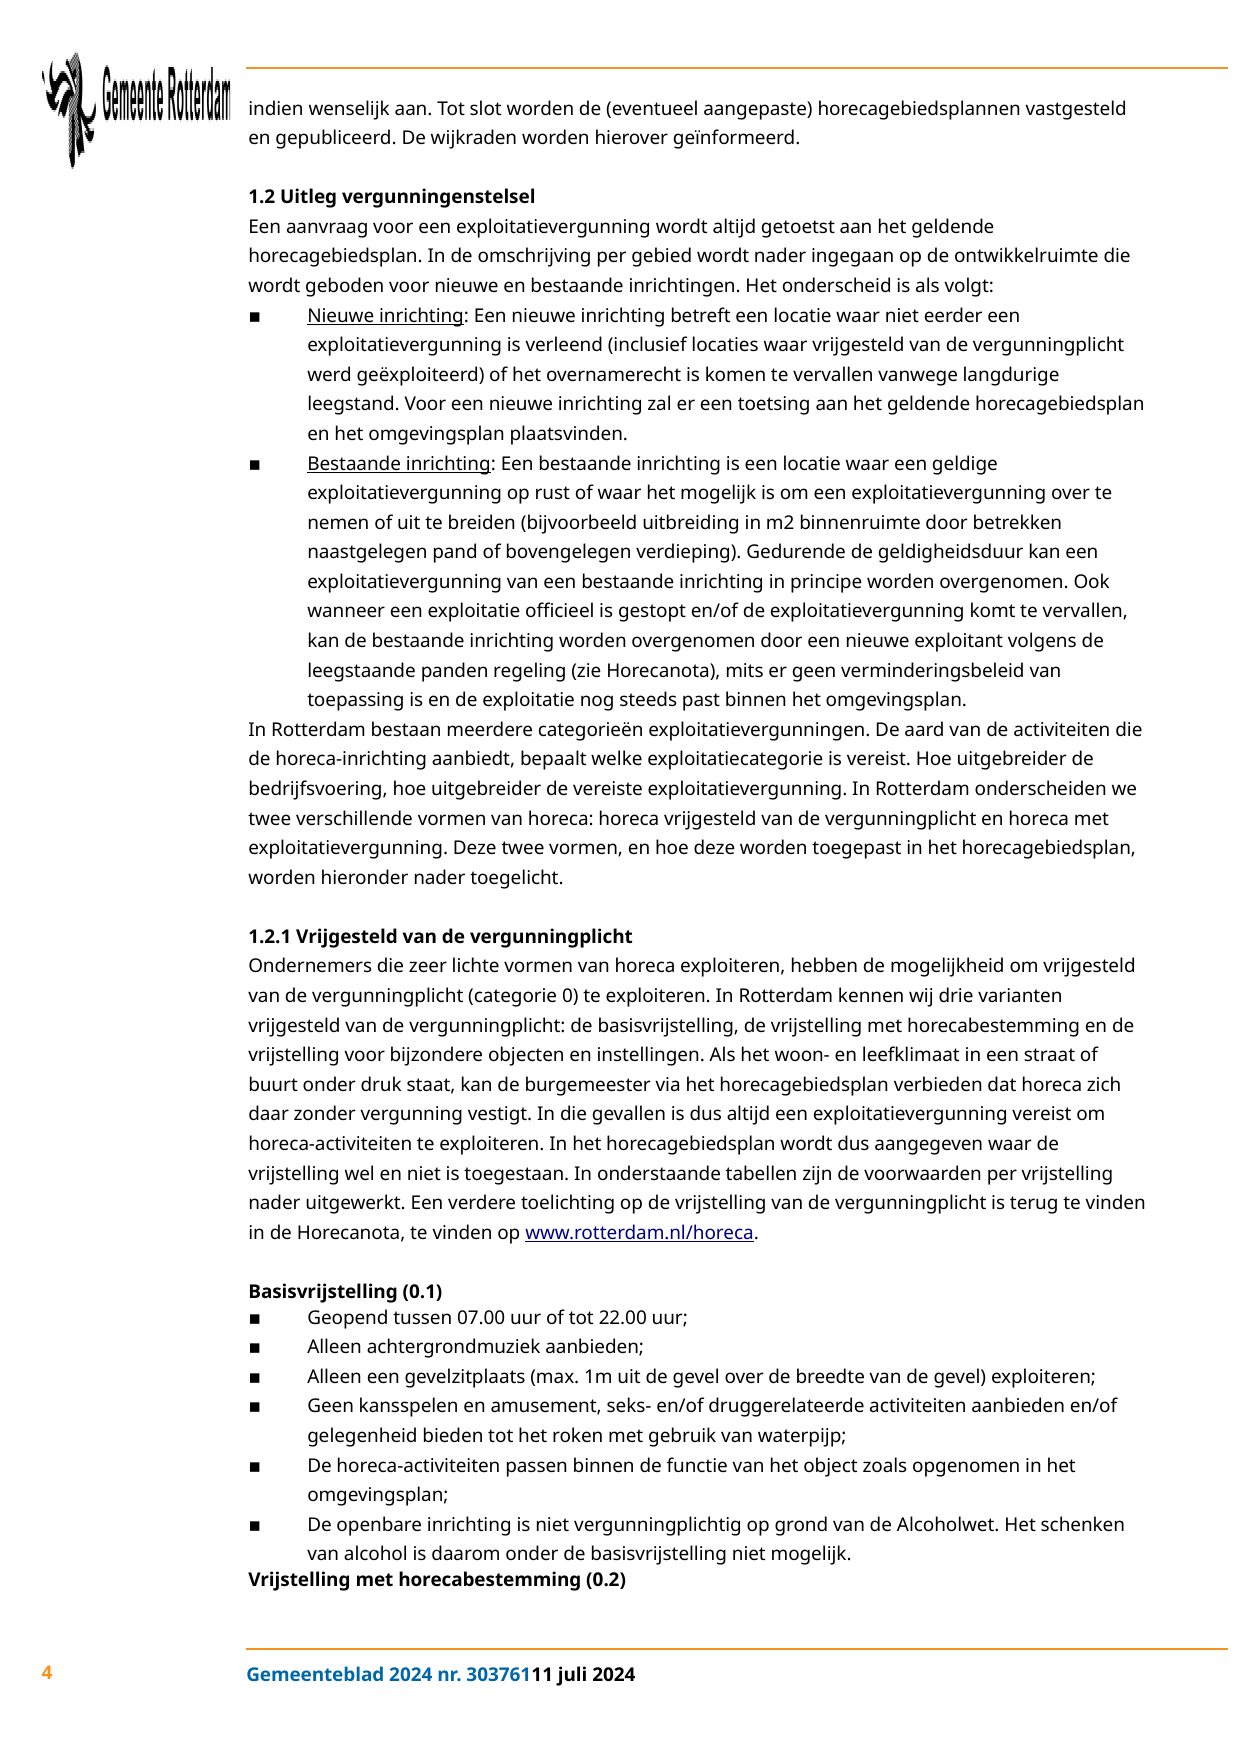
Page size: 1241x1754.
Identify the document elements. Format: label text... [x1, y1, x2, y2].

list Nieuwe inrichting: Een nieuwe inrichting betreft een locatie waar niet eerder een exploitatievergunning is verleend (inclusief locaties waar vrijgesteld van de vergunningplicht werd geëxploiteerd) of het overnamerecht is komen te vervallen vanwege langdurige leegstand. Voor een nieuwe inrichting zal er een toetsing aan het geldende horecagebiedsplan en het omgevingsplan plaatsvinden. [248, 302, 1152, 446]
text In Rotterdam bestaan meerdere categorieën exploitatievergunningen. De aard van de activiteiten die de horeca-inrichting aanbiedt, bepaalt welke exploitatiecategorie is vereist. Hoe uitgebreider de bedrijfsvoering, hoe uitgebreider de vereiste exploitatievergunning. In Rotterdam onderscheiden we twee verschillende vormen van horeca: horeca vrijgesteld van de vergunningplicht en horeca met exploitatievergunning. Deze twee vormen, en hoe deze worden toegepast in het horecagebiedsplan, worden hieronder nader toegelicht. [248, 716, 1152, 890]
text 1.2 Uitleg vergunningenstelsel [248, 183, 1152, 209]
table_cell Geopend tussen 07.00 uur of tot 22.00 uur; Alleen achtergrondmuziek aanbieden; Alleen een gevelzitplaats (max. 1m uit de gevel over de breedte van de gevel) exploiteren; Geen kansspelen en amusement, seks- en/of druggerelateerde activiteiten aanbieden en/of gelegenheid bieden tot het roken met gebruik van waterpijp; De horeca-activiteiten passen binnen de functie van het object zoals opgenomen in het omgevingsplan; De openbare inrichting is niet vergunningplichtig op grond van de Alcoholwet. Het schenken van alcohol is daarom onder de basisvrijstelling niet mogelijk. [248, 1304, 1152, 1566]
table_header Basisvrijstelling (0.1) [248, 1278, 1152, 1304]
text indien wenselijk aan. Tot slot worden de (eventueel aangepaste) horecagebiedsplannen vastgesteld en gepubliceerd. De wijkraden worden hierover geïnformeerd. [248, 95, 1152, 150]
text Een aanvraag voor een exploitatievergunning wordt altijd getoetst aan het geldende horecagebiedsplan. In de omschrijving per gebied wordt nader ingegaan op de ontwikkelruimte die wordt geboden voor nieuwe en bestaande inrichtingen. Het onderscheid is als volgt: [248, 213, 1152, 298]
table_cell Vrijstelling met horecabestemming (0.2) [248, 1566, 1152, 1592]
text Ondernemers die zeer lichte vormen van horeca exploiteren, hebben de mogelijkheid om vrijgesteld van de vergunningplicht (categorie 0) te exploiteren. In Rotterdam kennen wij drie varianten vrijgesteld van de vergunningplicht: de basisvrijstelling, de vrijstelling met horecabestemming en de vrijstelling voor bijzondere objecten en instellingen. Als het woon- en leefklimaat in een straat of buurt onder druk staat, kan de burgemeester via het horecagebiedsplan verbieden dat horeca zich daar zonder vergunning vestigt. In die gevallen is dus altijd een exploitatievergunning vereist om horeca-activiteiten te exploiteren. In het horecagebiedsplan wordt dus aangegeven waar de vrijstelling wel en niet is toegestaan. In onderstaande tabellen zijn de voorwaarden per vrijstelling nader uitgewerkt. Een verdere toelichting op de vrijstelling van de vergunningplicht is terug te vinden in de Horecanota, te vinden op www.rotterdam.nl/horeca. [248, 953, 1152, 1245]
list Bestaande inrichting: Een bestaande inrichting is een locatie waar een geldige exploitatievergunning op rust of waar het mogelijk is om een exploitatievergunning over te nemen of uit te breiden (bijvoorbeeld uitbreiding in m2 binnenruimte door betrekken naastgelegen pand of bovengelegen verdieping). Gedurende de geldigheidsduur kan een exploitatievergunning van een bestaande inrichting in principe worden overgenomen. Ook wanneer een exploitatie officieel is gestopt en/of de exploitatievergunning komt te vervallen, kan de bestaande inrichting worden overgenomen door een nieuwe exploitant volgens de leegstaande panden regeling (zie Horecanota), mits er geen verminderingsbeleid van toepassing is en de exploitatie nog steeds past binnen het omgevingsplan. [248, 450, 1152, 712]
text 1.2.1 Vrijgesteld van de vergunningplicht [248, 923, 1152, 949]
picture [41, 47, 231, 172]
